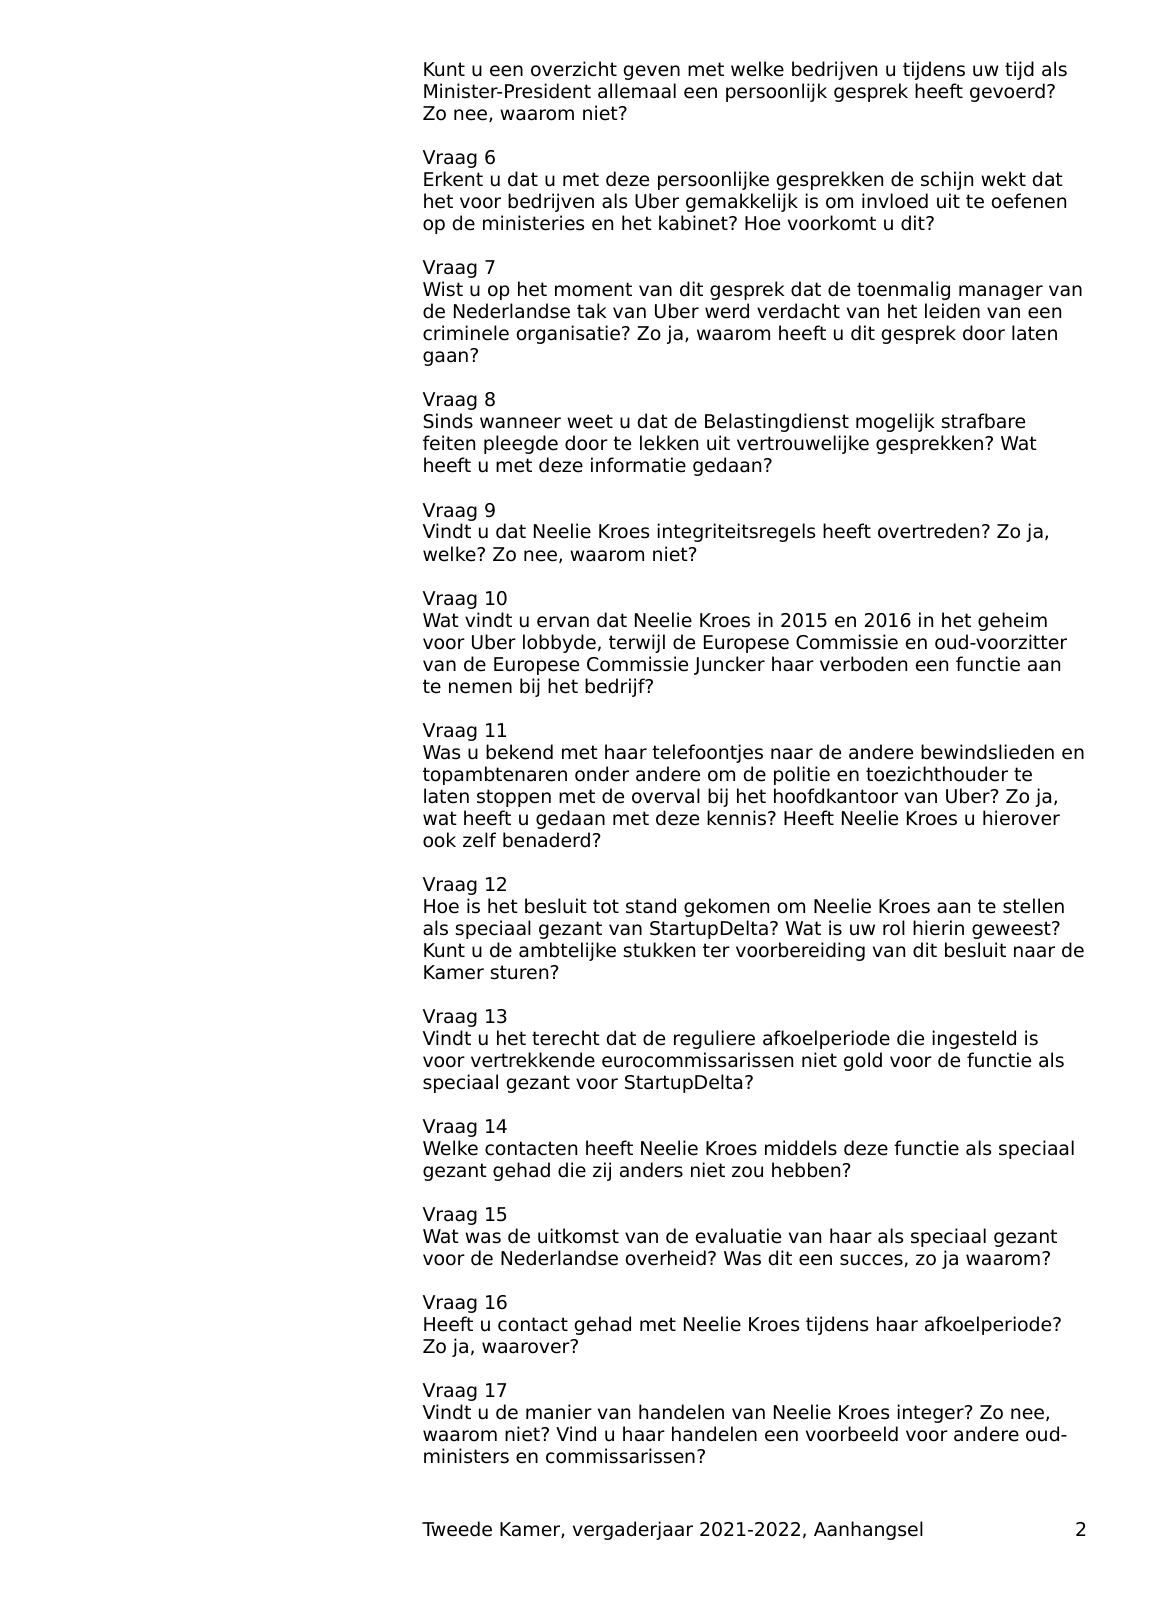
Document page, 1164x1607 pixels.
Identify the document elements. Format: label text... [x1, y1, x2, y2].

text Vraag 11 [422, 720, 1087, 742]
text Welke contacten heeft Neelie Kroes middels deze functie als speciaal gezant gehad die zij anders niet zou hebben? [422, 1138, 1087, 1182]
text Wist u op het moment van dit gesprek dat de toenmalig manager van de Nederlandse tak van Uber werd verdacht van het leiden van een criminele organisatie? Zo ja, waarom heeft u dit gesprek door laten gaan? [422, 279, 1087, 367]
text Vraag 7 [422, 257, 1087, 279]
text Vraag 13 [422, 1006, 1087, 1028]
text Vraag 6 [422, 147, 1087, 169]
text Vindt u dat Neelie Kroes integriteitsregels heeft overtreden? Zo ja, welke? Zo nee, waarom niet? [422, 521, 1087, 565]
text Kunt u een overzicht geven met welke bedrijven u tijdens uw tijd als Minister-President allemaal een persoonlijk gesprek heeft gevoerd? Zo nee, waarom niet? [422, 59, 1087, 125]
text Vraag 17 [422, 1380, 1087, 1402]
text Wat vindt u ervan dat Neelie Kroes in 2015 en 2016 in het geheim voor Uber lobbyde, terwijl de Europese Commissie en oud-voorzitter van de Europese Commissie Juncker haar verboden een functie aan te nemen bij het bedrijf? [422, 609, 1087, 697]
text Vraag 15 [422, 1204, 1087, 1226]
text Vindt u het terecht dat de reguliere afkoelperiode die ingesteld is voor vertrekkende eurocommissarissen niet gold voor de functie als speciaal gezant voor StartupDelta? [422, 1028, 1087, 1094]
text Sinds wanneer weet u dat de Belastingdienst mogelijk strafbare feiten pleegde door te lekken uit vertrouwelijke gesprekken? Wat heeft u met deze informatie gedaan? [422, 411, 1087, 477]
text Wat was de uitkomst van de evaluatie van haar als speciaal gezant voor de Nederlandse overheid? Was dit een succes, zo ja waarom? [422, 1226, 1087, 1270]
text Vindt u de manier van handelen van Neelie Kroes integer? Zo nee, waarom niet? Vind u haar handelen een voorbeeld voor andere oud-ministers en commissarissen? [422, 1402, 1087, 1468]
text Vraag 16 [422, 1292, 1087, 1314]
text Vraag 9 [422, 499, 1087, 521]
text Vraag 8 [422, 389, 1087, 411]
text Vraag 14 [422, 1116, 1087, 1138]
text Erkent u dat u met deze persoonlijke gesprekken de schijn wekt dat het voor bedrijven als Uber gemakkelijk is om invloed uit te oefenen op de ministeries en het kabinet? Hoe voorkomt u dit? [422, 169, 1087, 235]
text Heeft u contact gehad met Neelie Kroes tijdens haar afkoelperiode? Zo ja, waarover? [422, 1314, 1087, 1358]
text Hoe is het besluit tot stand gekomen om Neelie Kroes aan te stellen als speciaal gezant van StartupDelta? Wat is uw rol hierin geweest? Kunt u de ambtelijke stukken ter voorbereiding van dit besluit naar de Kamer sturen? [422, 896, 1087, 984]
text Was u bekend met haar telefoontjes naar de andere bewindslieden en topambtenaren onder andere om de politie en toezichthouder te laten stoppen met de overval bij het hoofdkantoor van Uber? Zo ja, wat heeft u gedaan met deze kennis? Heeft Neelie Kroes u hierover ook zelf benaderd? [422, 742, 1087, 852]
text Vraag 12 [422, 874, 1087, 896]
text Vraag 10 [422, 588, 1087, 609]
